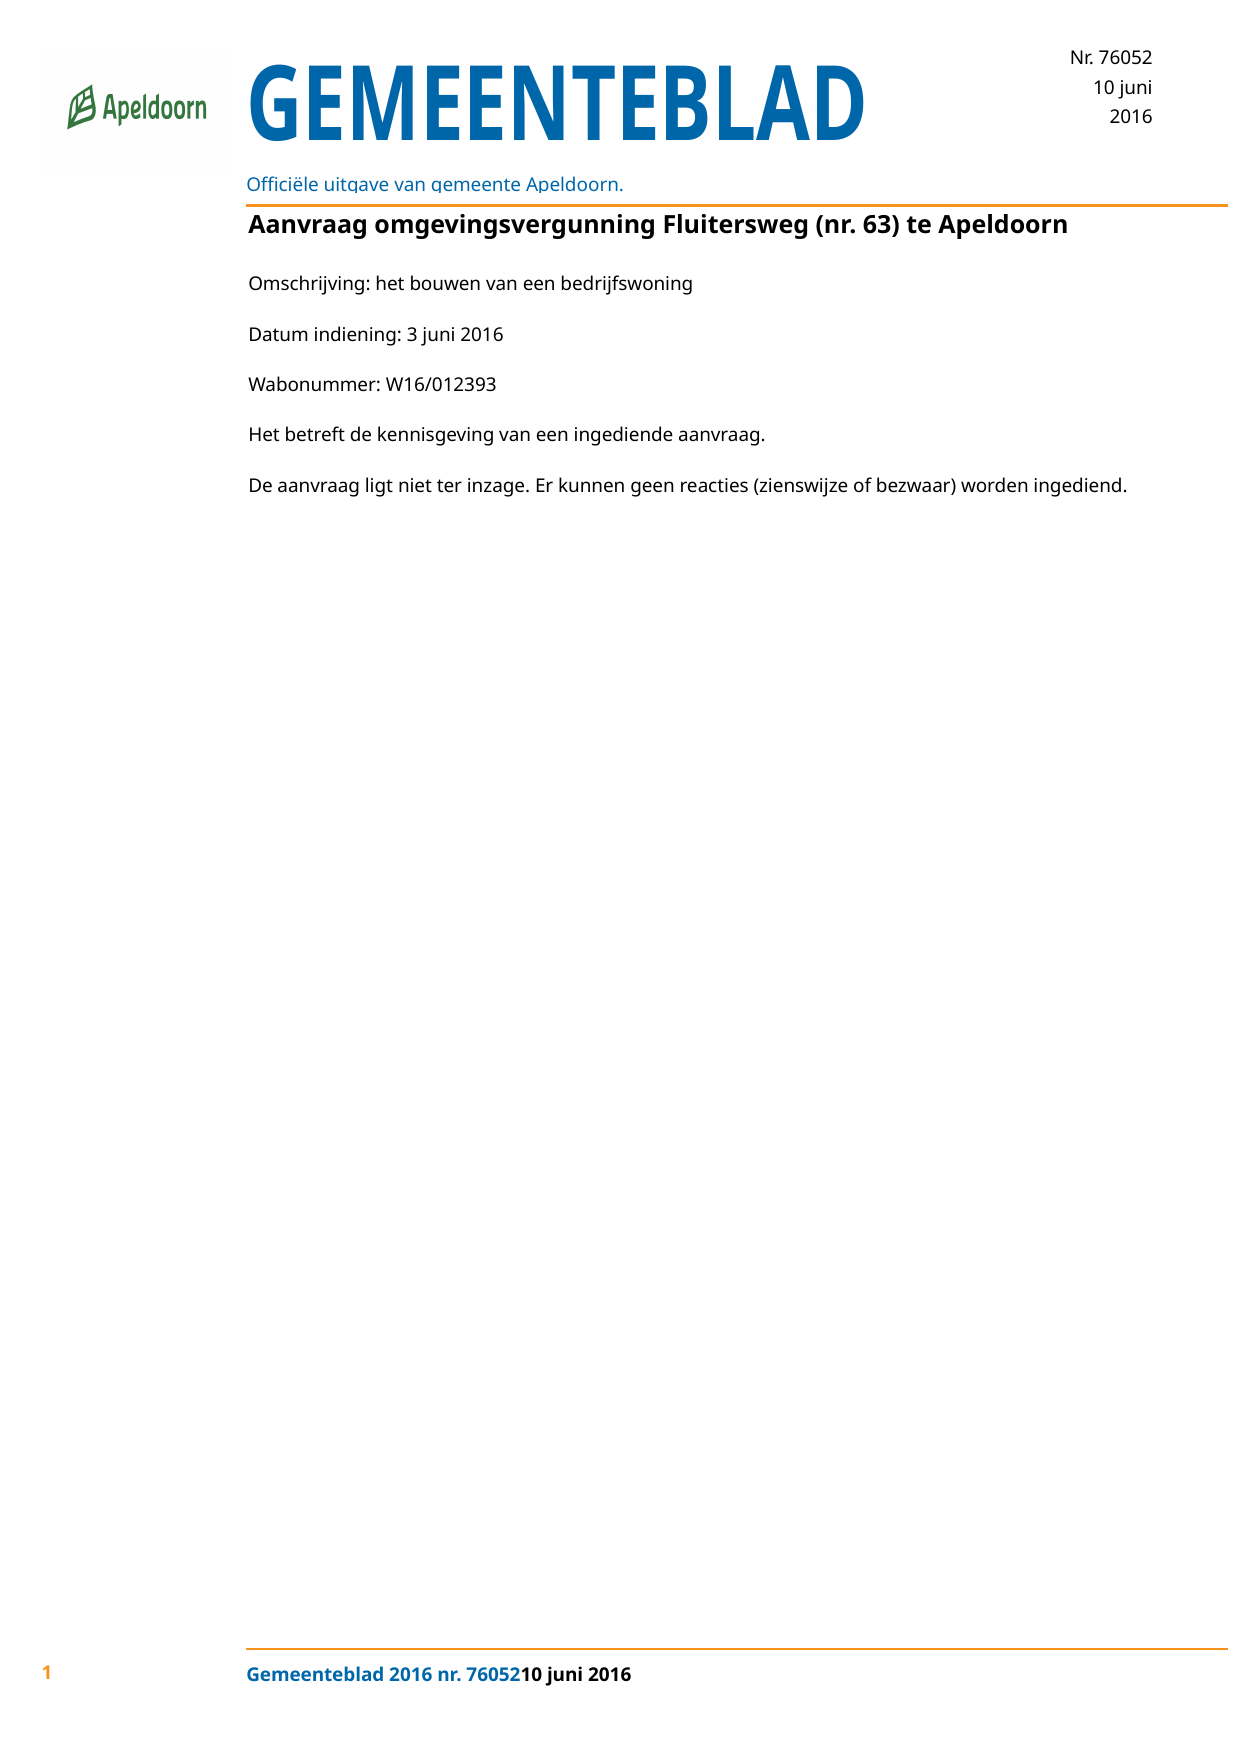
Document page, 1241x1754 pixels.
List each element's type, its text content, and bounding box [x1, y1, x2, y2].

text Het betreft de kennisgeving van een ingediende aanvraag. [248, 422, 1152, 447]
picture [41, 47, 231, 172]
text Wabonummer: W16/012393 [248, 371, 1152, 397]
text Aanvraag omgevingsvergunning Fluitersweg (nr. 63) te Apeldoorn [248, 207, 1152, 241]
text De aanvraag ligt niet ter inzage. Er kunnen geen reacties (zienswijze of bezwaar) worden ingediend. [248, 472, 1152, 498]
text Datum indiening: 3 juni 2016 [248, 321, 1152, 346]
text Omschrijving: het bouwen van een bedrijfswoning [248, 270, 1152, 296]
